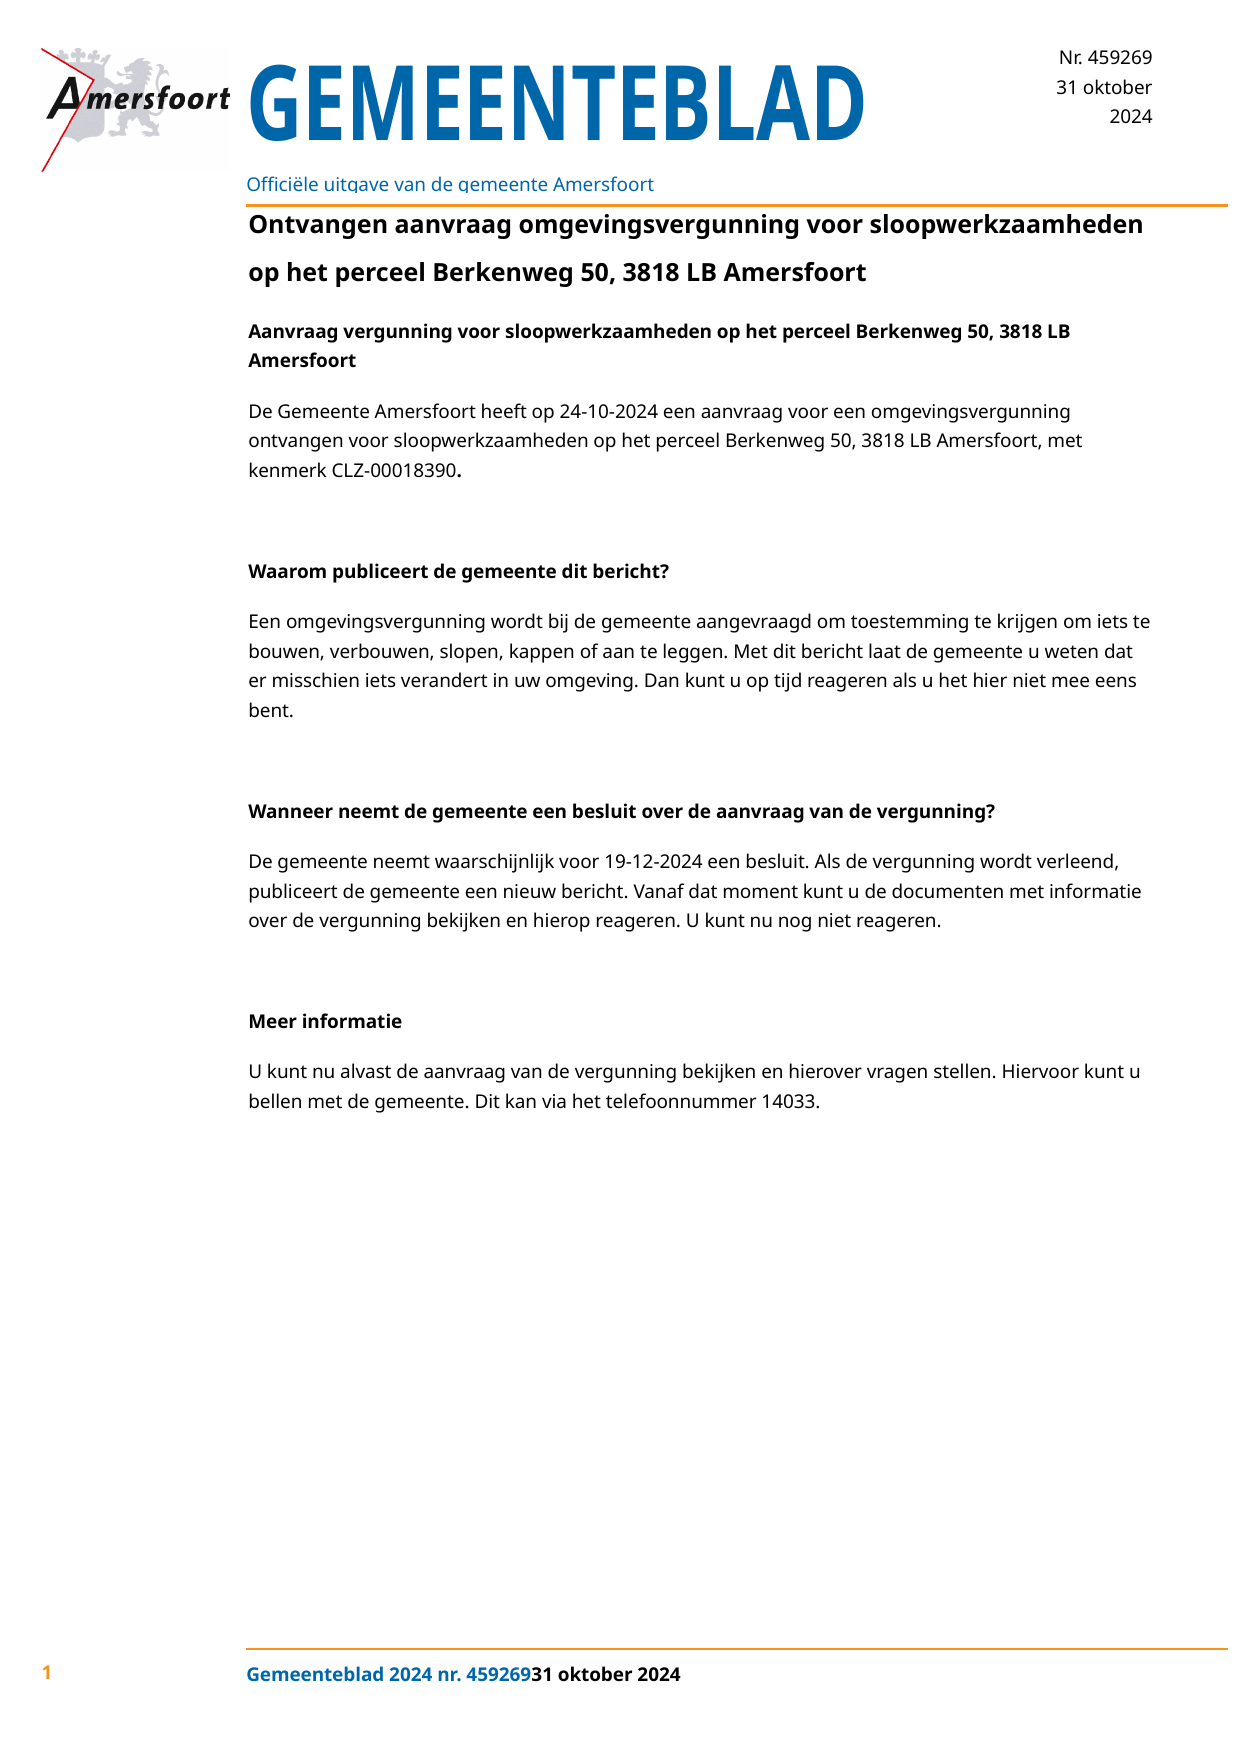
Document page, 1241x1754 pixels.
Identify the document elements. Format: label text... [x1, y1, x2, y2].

text De gemeente neemt waarschijnlijk voor 19-12-2024 een besluit. Als de vergunning wordt verleend, publiceert de gemeente een nieuw bericht. Vanaf dat moment kunt u de documenten met informatie over de vergunning bekijken en hierop reageren. U kunt nu nog niet reageren. [248, 848, 1152, 933]
text Waarom publiceert de gemeente dit bericht? [248, 558, 1152, 584]
text Aanvraag vergunning voor sloopwerkzaamheden op het perceel Berkenweg 50, 3818 LB Amersfoort [248, 318, 1152, 373]
text Een omgevingsvergunning wordt bij de gemeente aangevraagd om toestemming te krijgen om iets te bouwen, verbouwen, slopen, kappen of aan te leggen. Met dit bericht laat de gemeente u weten dat er misschien iets verandert in uw omgeving. Dan kunt u op tijd reageren als u het hier niet mee eens bent. [248, 608, 1152, 723]
text Wanneer neemt de gemeente een besluit over de aanvraag van de vergunning? [248, 798, 1152, 824]
text Ontvangen aanvraag omgevingsvergunning voor sloopwerkzaamheden op het perceel Berkenweg 50, 3818 LB Amersfoort [248, 207, 1152, 288]
text De Gemeente Amersfoort heeft op 24-10-2024 een aanvraag voor een omgevingsvergunning ontvangen voor sloopwerkzaamheden op het perceel Berkenweg 50, 3818 LB Amersfoort, met kenmerk CLZ-00018390. [248, 398, 1152, 483]
text U kunt nu alvast de aanvraag van de vergunning bekijken en hierover vragen stellen. Hiervoor kunt u bellen met de gemeente. Dit kan via het telefoonnummer 14033. [248, 1059, 1152, 1114]
text Meer informatie [248, 1008, 1152, 1034]
picture [41, 47, 231, 172]
